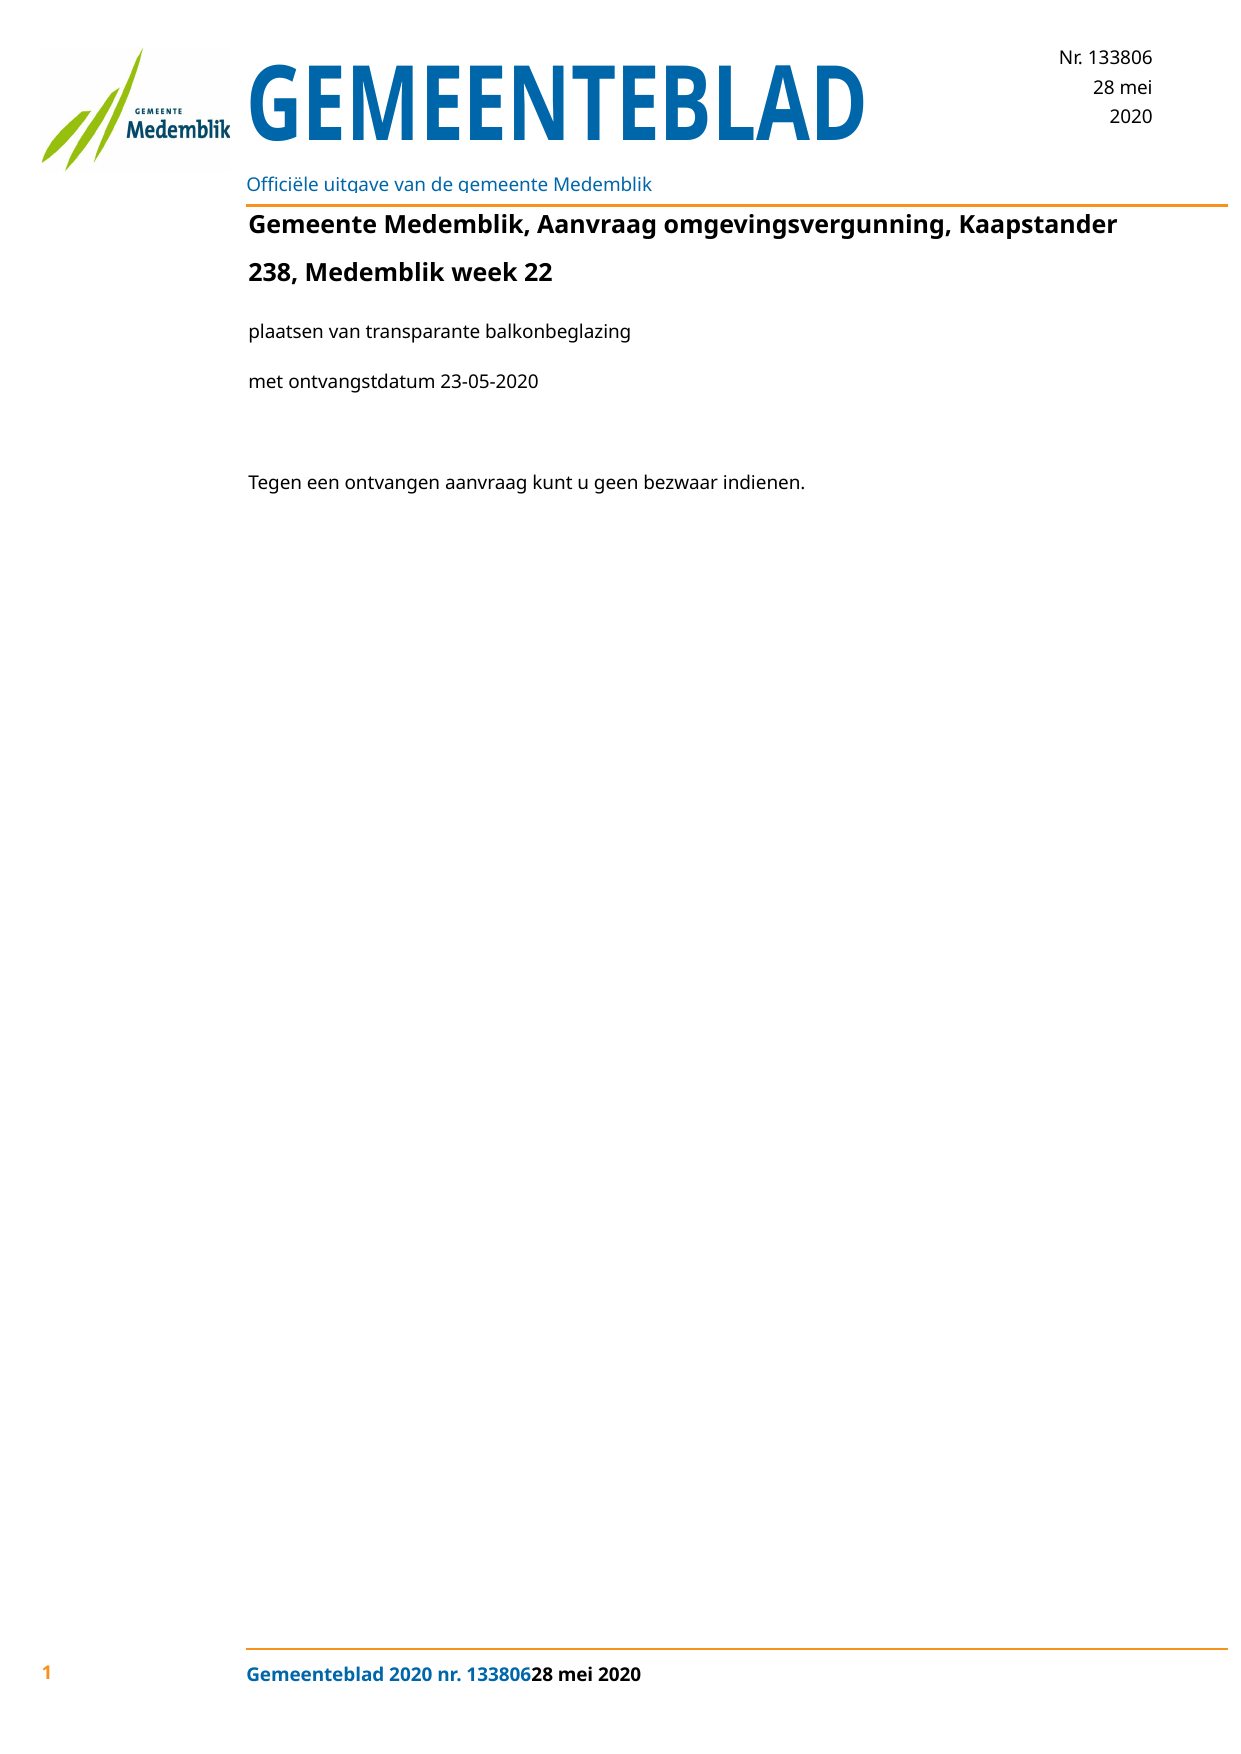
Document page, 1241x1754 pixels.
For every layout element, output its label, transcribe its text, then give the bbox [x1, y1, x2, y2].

text Tegen een ontvangen aanvraag kunt u geen bezwaar indienen. [248, 469, 1152, 495]
text Gemeente Medemblik, Aanvraag omgevingsvergunning, Kaapstander 238, Medemblik week 22 [248, 207, 1152, 288]
picture [41, 47, 231, 172]
text met ontvangstdatum 23-05-2020 [248, 368, 1152, 394]
text plaatsen van transparante balkonbeglazing [248, 318, 1152, 344]
